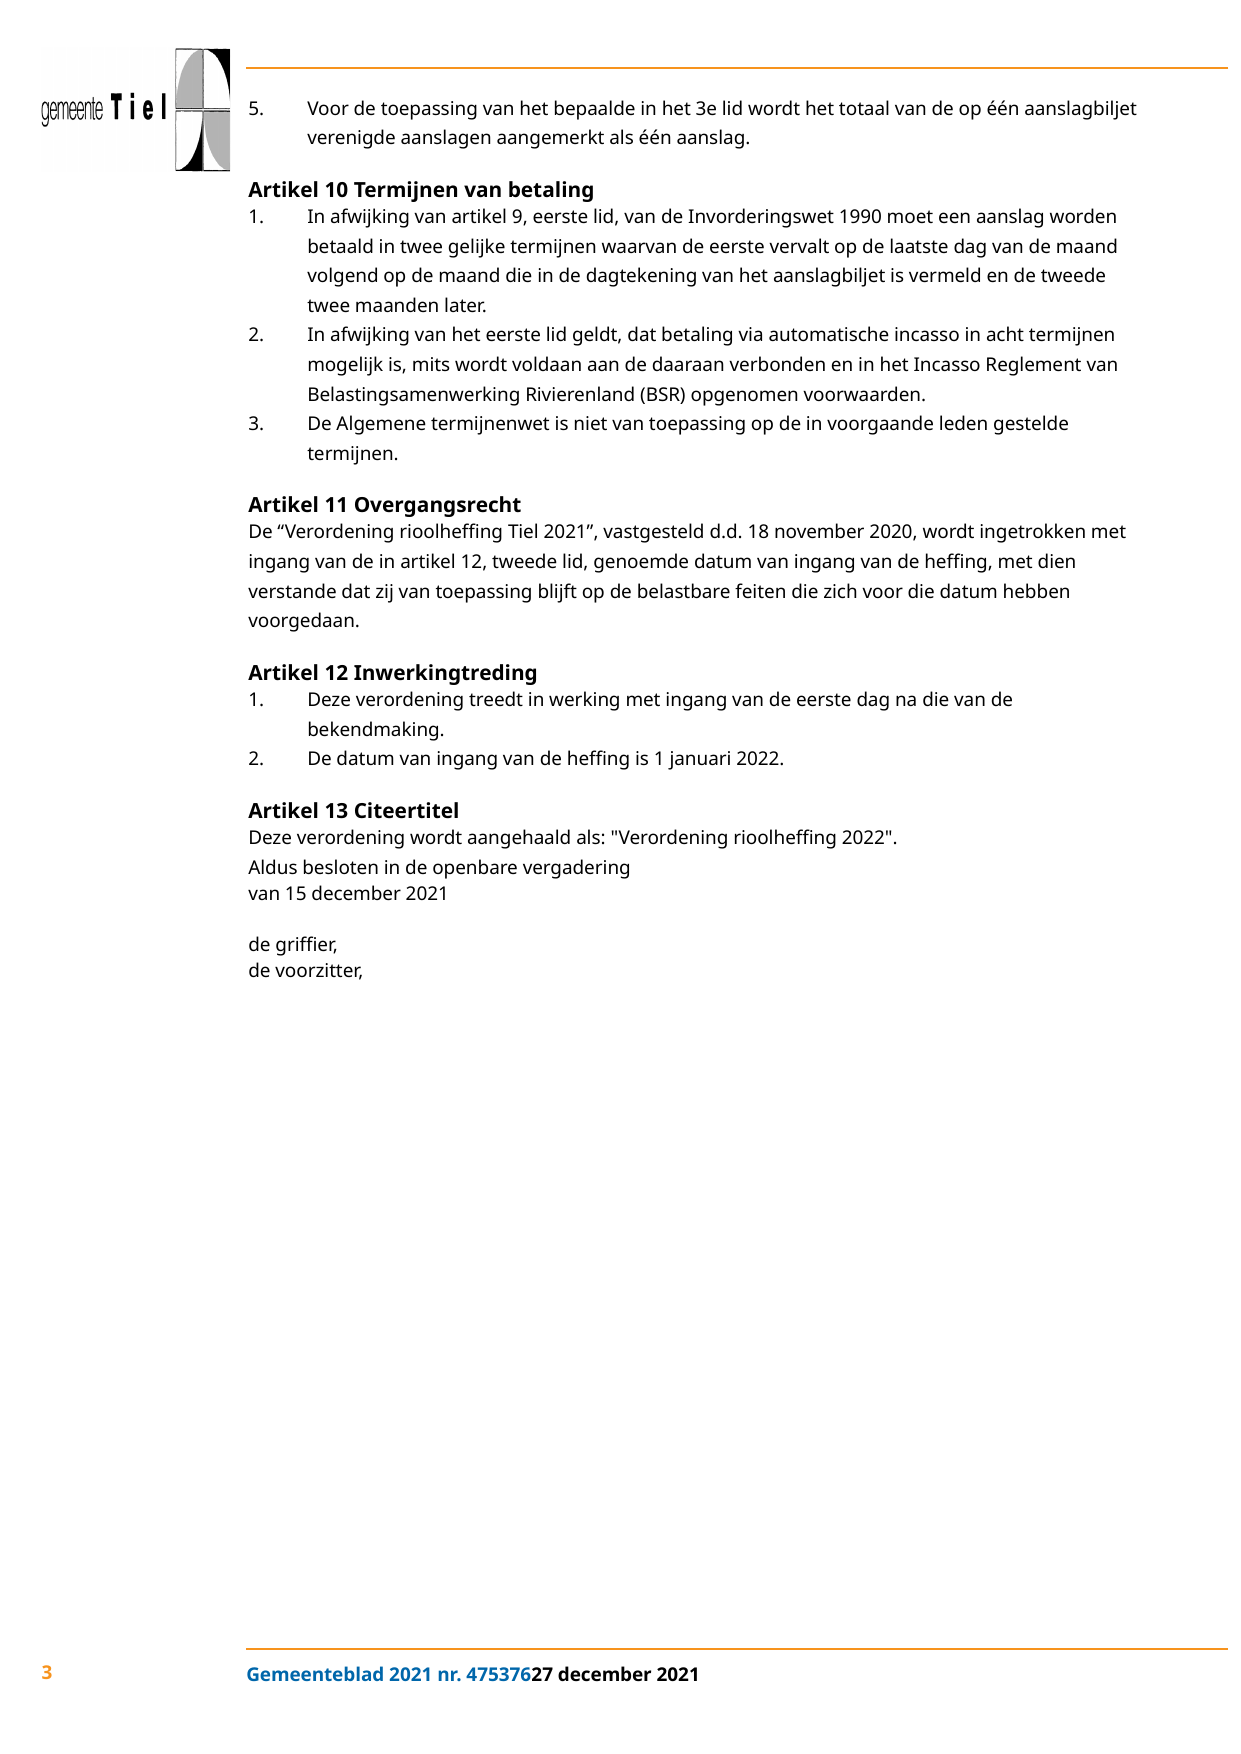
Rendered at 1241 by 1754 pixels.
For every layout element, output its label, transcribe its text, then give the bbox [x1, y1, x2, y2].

text de griffier, [248, 931, 1152, 957]
text De “Verordening rioolheffing Tiel 2021”, vastgesteld d.d. 18 november 2020, wordt ingetrokken met ingang van de in artikel 12, tweede lid, genoemde datum van ingang van de heffing, met dien verstande dat zij van toepassing blijft op de belastbare feiten die zich voor die datum hebben voorgedaan. [248, 519, 1152, 633]
text Artikel 11 Overgangsrecht [248, 490, 1152, 519]
text Artikel 13 Citeertitel [248, 796, 1152, 824]
text de voorzitter, [248, 957, 1152, 983]
list De Algemene termijnenwet is niet van toepassing op de in voorgaande leden gestelde termijnen. [248, 410, 1152, 466]
picture [41, 47, 231, 172]
list Voor de toepassing van het bepaalde in het 3e lid wordt het totaal van de op één aanslagbiljet verenigde aanslagen aangemerkt als één aanslag. [248, 95, 1152, 150]
text van 15 december 2021 [248, 880, 1152, 905]
text Aldus besloten in de openbare vergadering [248, 854, 1152, 880]
list De datum van ingang van de heffing is 1 januari 2022. [248, 746, 1152, 771]
text Deze verordening wordt aangehaald als: "Verordening rioolheffing 2022". [248, 824, 1152, 850]
list Deze verordening treedt in werking met ingang van de eerste dag na die van de bekendmaking. [248, 686, 1152, 742]
text Artikel 10 Termijnen van betaling [248, 175, 1152, 203]
list In afwijking van artikel 9, eerste lid, van de Invorderingswet 1990 moet een aanslag worden betaald in twee gelijke termijnen waarvan de eerste vervalt op de laatste dag van de maand volgend op de maand die in de dagtekening van het aanslagbiljet is vermeld en de tweede twee maanden later. [248, 203, 1152, 318]
list In afwijking van het eerste lid geldt, dat betaling via automatische incasso in acht termijnen mogelijk is, mits wordt voldaan aan de daaraan verbonden en in het Incasso Reglement van Belastingsamenwerking Rivierenland (BSR) opgenomen voorwaarden. [248, 322, 1152, 406]
text Artikel 12 Inwerkingtreding [248, 658, 1152, 686]
